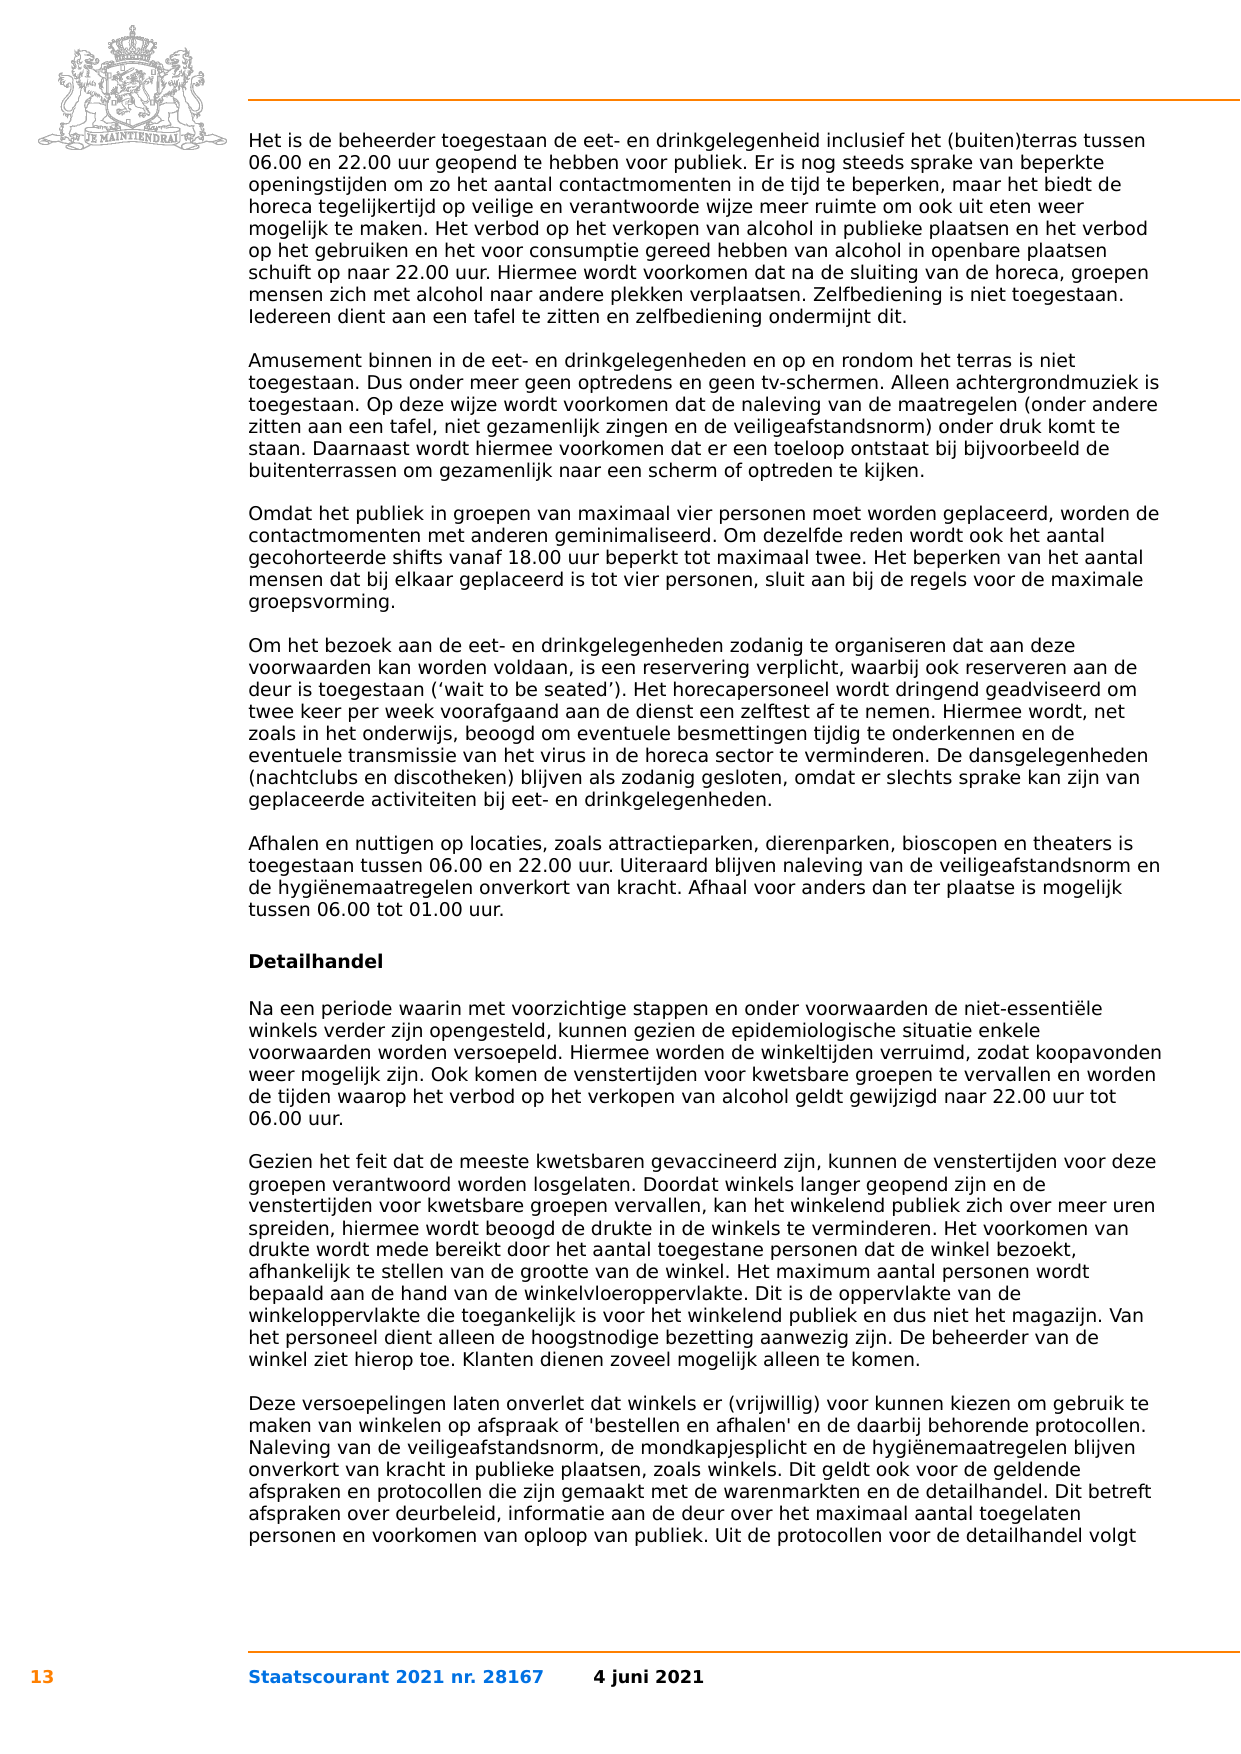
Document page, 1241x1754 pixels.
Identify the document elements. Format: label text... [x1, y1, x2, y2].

text Na een periode waarin met voorzichtige stappen en onder voorwaarden de niet-essentiële winkels verder zijn opengesteld, kunnen gezien de epidemiologische situatie enkele voorwaarden worden versoepeld. Hiermee worden de winkeltijden verruimd, zodat koopavonden weer mogelijk zijn. Ook komen de venstertijden voor kwetsbare groepen te vervallen en worden de tijden waarop het verbod op het verkopen van alcohol geldt gewijzigd naar 22.00 uur tot 06.00 uur. [248, 998, 1163, 1129]
text Amusement binnen in de eet- en drinkgelegenheden en op en rondom het terras is niet toegestaan. Dus onder meer geen optredens en geen tv-schermen. Alleen achtergrondmuziek is toegestaan. Op deze wijze wordt voorkomen dat de naleving van de maatregelen (onder andere zitten aan een tafel, niet gezamenlijk zingen en de veiligeafstandsnorm) onder druk komt te staan. Daarnaast wordt hiermee voorkomen dat er een toeloop ontstaat bij bijvoorbeeld de buitenterrassen om gezamenlijk naar een scherm of optreden te kijken. [248, 349, 1163, 481]
text Omdat het publiek in groepen van maximaal vier personen moet worden geplaceerd, worden de contactmomenten met anderen geminimaliseerd. Om dezelfde reden wordt ook het aantal gecohorteerde shifts vanaf 18.00 uur beperkt tot maximaal twee. Het beperken van het aantal mensen dat bij elkaar geplaceerd is tot vier personen, sluit aan bij de regels voor de maximale groepsvorming. [248, 503, 1163, 613]
text Om het bezoek aan de eet- en drinkgelegenheden zodanig te organiseren dat aan deze voorwaarden kan worden voldaan, is een reservering verplicht, waarbij ook reserveren aan de deur is toegestaan (‘wait to be seated’). Het horecapersoneel wordt dringend geadviseerd om twee keer per week voorafgaand aan de dienst een zelftest af te nemen. Hiermee wordt, net zoals in het onderwijs, beoogd om eventuele besmettingen tijdig te onderkennen en de eventuele transmissie van het virus in de horeca sector te verminderen. De dansgelegenheden (nachtclubs en discotheken) blijven als zodanig gesloten, omdat er slechts sprake kan zijn van geplaceerde activiteiten bij eet- en drinkgelegenheden. [248, 635, 1163, 811]
text Afhalen en nuttigen op locaties, zoals attractieparken, dierenparken, bioscopen en theaters is toegestaan tussen 06.00 en 22.00 uur. Uiteraard blijven naleving van de veiligeafstandsnorm en de hygiënemaatregelen onverkort van kracht. Afhaal voor anders dan ter plaatse is mogelijk tussen 06.00 tot 01.00 uur. [248, 833, 1163, 921]
picture [38, 25, 227, 150]
subtitle Detailhandel [248, 951, 1163, 973]
text Gezien het feit dat de meeste kwetsbaren gevaccineerd zijn, kunnen de venstertijden voor deze groepen verantwoord worden losgelaten. Doordat winkels langer geopend zijn en de venstertijden voor kwetsbare groepen vervallen, kan het winkelend publiek zich over meer uren spreiden, hiermee wordt beoogd de drukte in de winkels te verminderen. Het voorkomen van drukte wordt mede bereikt door het aantal toegestane personen dat de winkel bezoekt, afhankelijk te stellen van de grootte van de winkel. Het maximum aantal personen wordt bepaald aan de hand van de winkelvloeroppervlakte. Dit is de oppervlakte van de winkeloppervlakte die toegankelijk is voor het winkelend publiek en dus niet het magazijn. Van het personeel dient alleen de hoogstnodige bezetting aanwezig zijn. De beheerder van de winkel ziet hierop toe. Klanten dienen zoveel mogelijk alleen te komen. [248, 1151, 1163, 1371]
text Deze versoepelingen laten onverlet dat winkels er (vrijwillig) voor kunnen kiezen om gebruik te maken van winkelen op afspraak of 'bestellen en afhalen' en de daarbij behorende protocollen. Naleving van de veiligeafstandsnorm, de mondkapjesplicht en de hygiënemaatregelen blijven onverkort van kracht in publieke plaatsen, zoals winkels. Dit geldt ook voor de geldende afspraken en protocollen die zijn gemaakt met de warenmarkten en de detailhandel. Dit betreft afspraken over deurbeleid, informatie aan de deur over het maximaal aantal toegelaten personen en voorkomen van oploop van publiek. Uit de protocollen voor de detailhandel volgt [248, 1393, 1163, 1547]
text Het is de beheerder toegestaan de eet- en drinkgelegenheid inclusief het (buiten)terras tussen 06.00 en 22.00 uur geopend te hebben voor publiek. Er is nog steeds sprake van beperkte openingstijden om zo het aantal contactmomenten in de tijd te beperken, maar het biedt de horeca tegelijkertijd op veilige en verantwoorde wijze meer ruimte om ook uit eten weer mogelijk te maken. Het verbod op het verkopen van alcohol in publieke plaatsen en het verbod op het gebruiken en het voor consumptie gereed hebben van alcohol in openbare plaatsen schuift op naar 22.00 uur. Hiermee wordt voorkomen dat na de sluiting van de horeca, groepen mensen zich met alcohol naar andere plekken verplaatsen. Zelfbediening is niet toegestaan. Iedereen dient aan een tafel te zitten en zelfbediening ondermijnt dit. [248, 130, 1163, 328]
